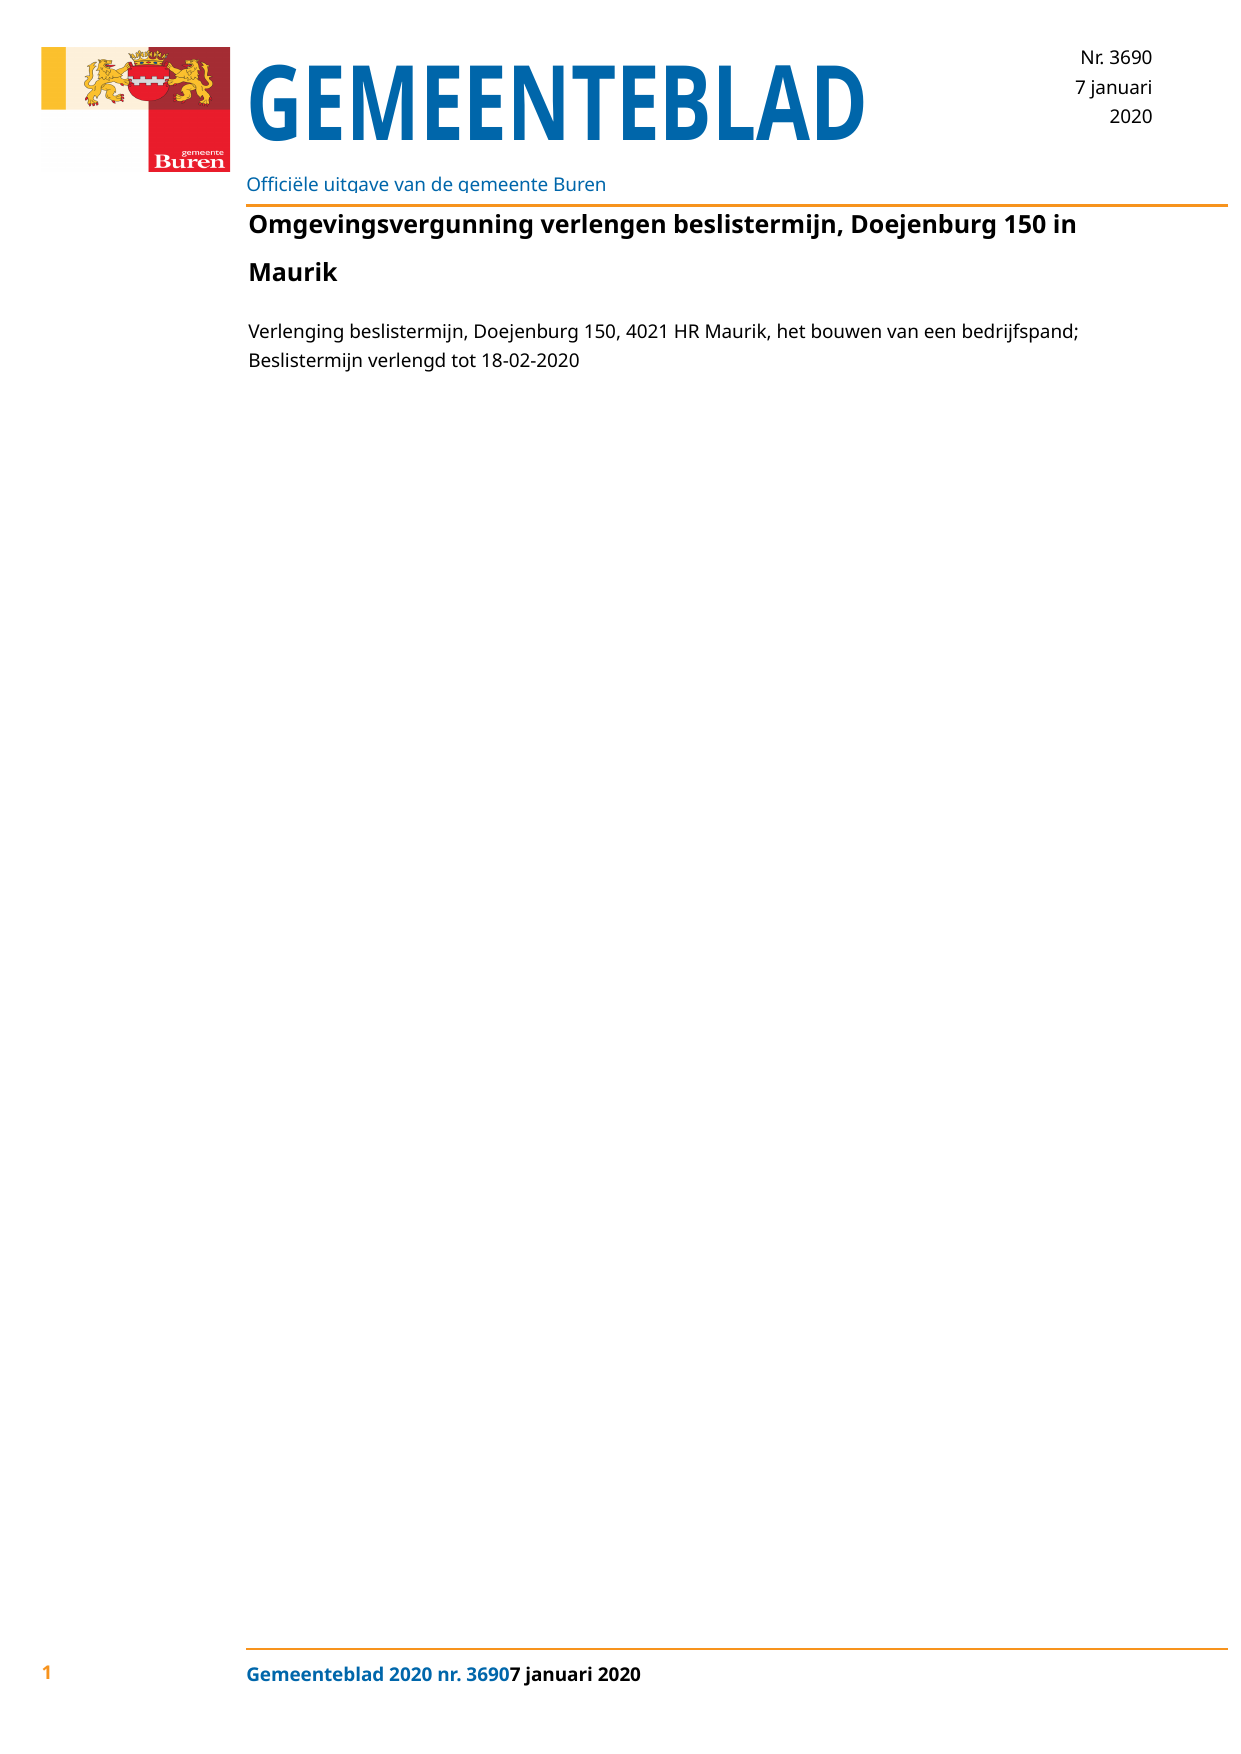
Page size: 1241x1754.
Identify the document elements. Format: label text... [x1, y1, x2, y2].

text Verlenging beslistermijn, Doejenburg 150, 4021 HR Maurik, het bouwen van een bedrijfspand; Beslistermijn verlengd tot 18-02-2020 [248, 318, 1152, 373]
picture [41, 47, 231, 172]
text Omgevingsvergunning verlengen beslistermijn, Doejenburg 150 in Maurik [248, 207, 1152, 288]
